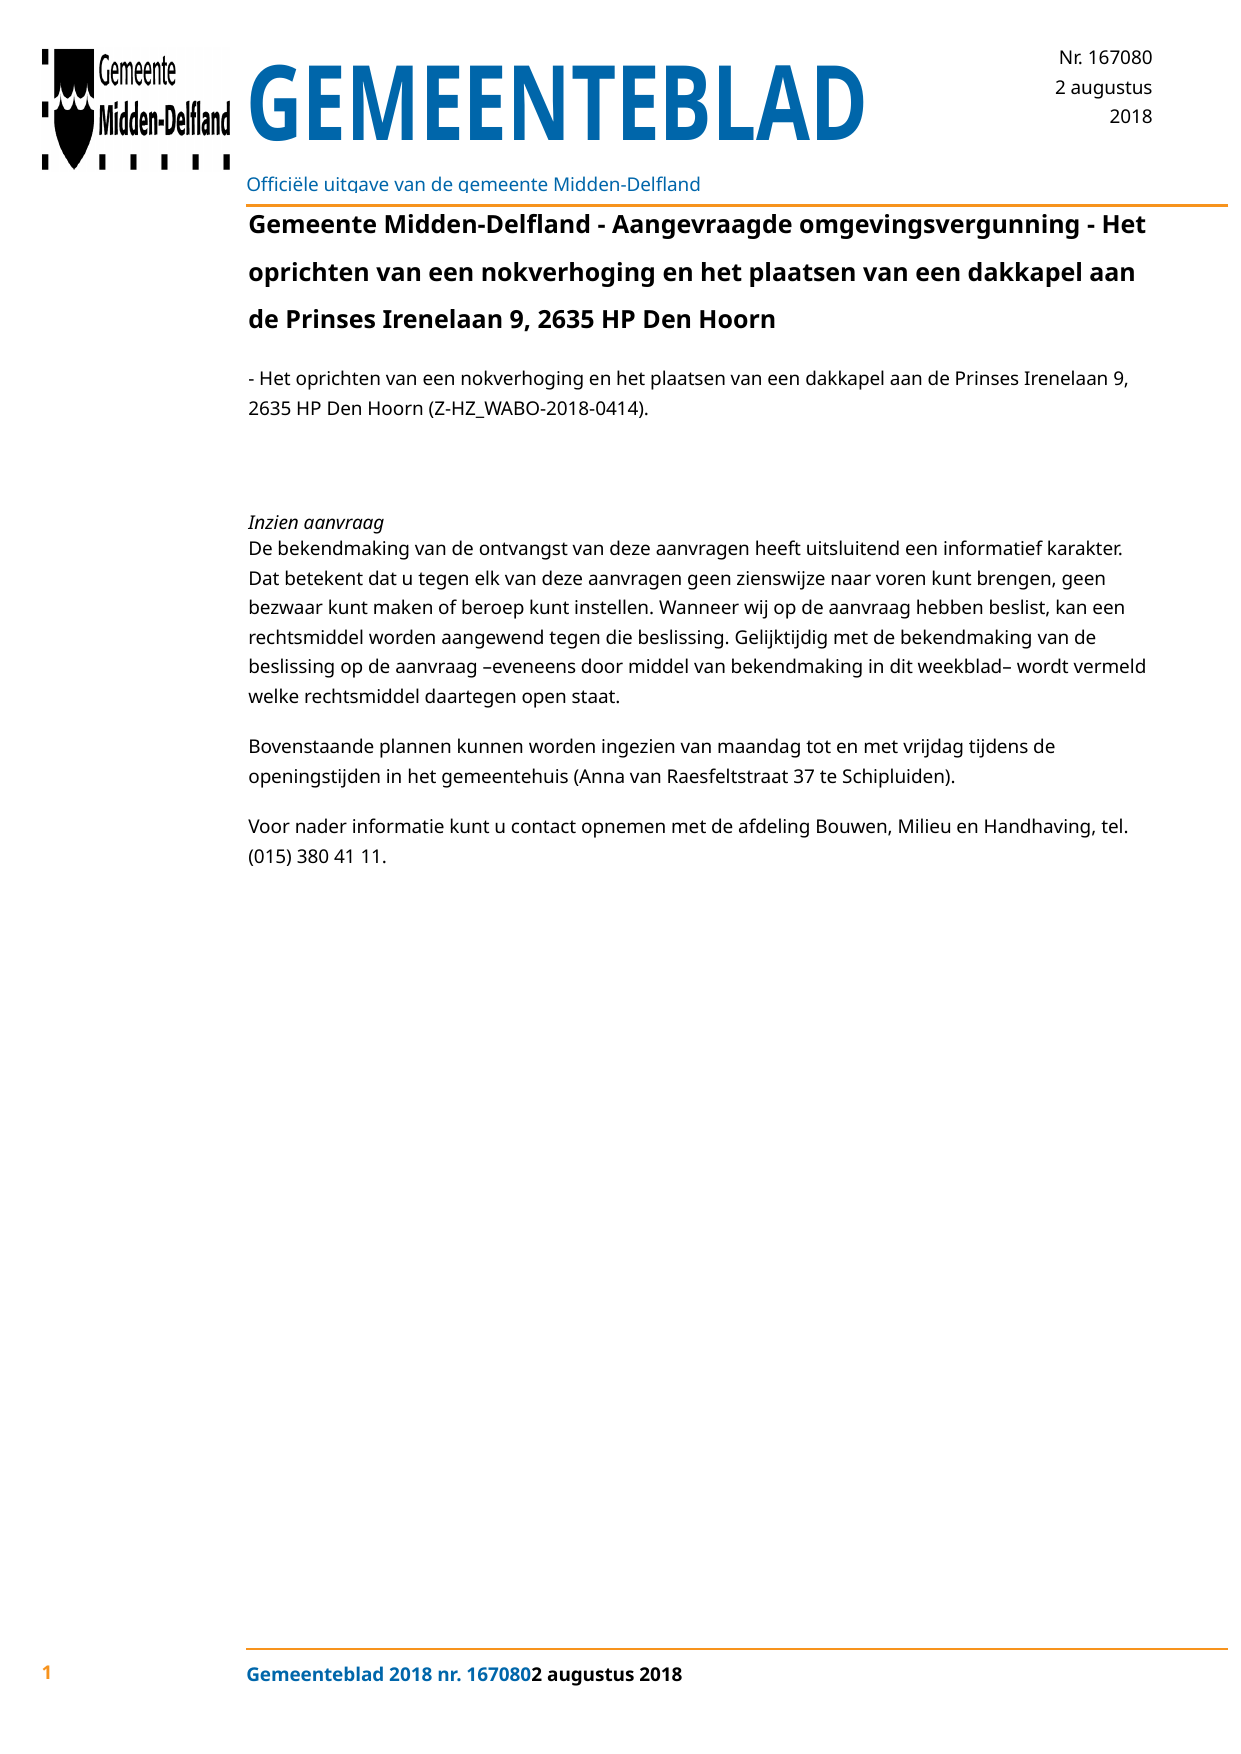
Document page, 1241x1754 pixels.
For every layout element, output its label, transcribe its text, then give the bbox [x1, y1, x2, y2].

text - Het oprichten van een nokverhoging en het plaatsen van een dakkapel aan de Prinses Irenelaan 9, 2635 HP Den Hoorn (Z-HZ_WABO-2018-0414). [248, 366, 1152, 421]
text Inzien aanvraag [248, 509, 1152, 535]
text Voor nader informatie kunt u contact opnemen met de afdeling Bouwen, Milieu en Handhaving, tel. (015) 380 41 11. [248, 813, 1152, 869]
text Gemeente Midden-Delfland - Aangevraagde omgevingsvergunning - Het oprichten van een nokverhoging en het plaatsen van een dakkapel aan de Prinses Irenelaan 9, 2635 HP Den Hoorn [248, 207, 1152, 336]
picture [41, 47, 231, 172]
text De bekendmaking van de ontvangst van deze aanvragen heeft uitsluitend een informatief karakter. Dat betekent dat u tegen elk van deze aanvragen geen zienswijze naar voren kunt brengen, geen bezwaar kunt maken of beroep kunt instellen. Wanneer wij op de aanvraag hebben beslist, kan een rechtsmiddel worden aangewend tegen die beslissing. Gelijktijdig met de bekendmaking van de beslissing op de aanvraag –eveneens door middel van bekendmaking in dit weekblad– wordt vermeld welke rechtsmiddel daartegen open staat. [248, 535, 1152, 709]
text Bovenstaande plannen kunnen worden ingezien van maandag tot en met vrijdag tijdens de openingstijden in het gemeentehuis (Anna van Raesfeltstraat 37 te Schipluiden). [248, 733, 1152, 789]
